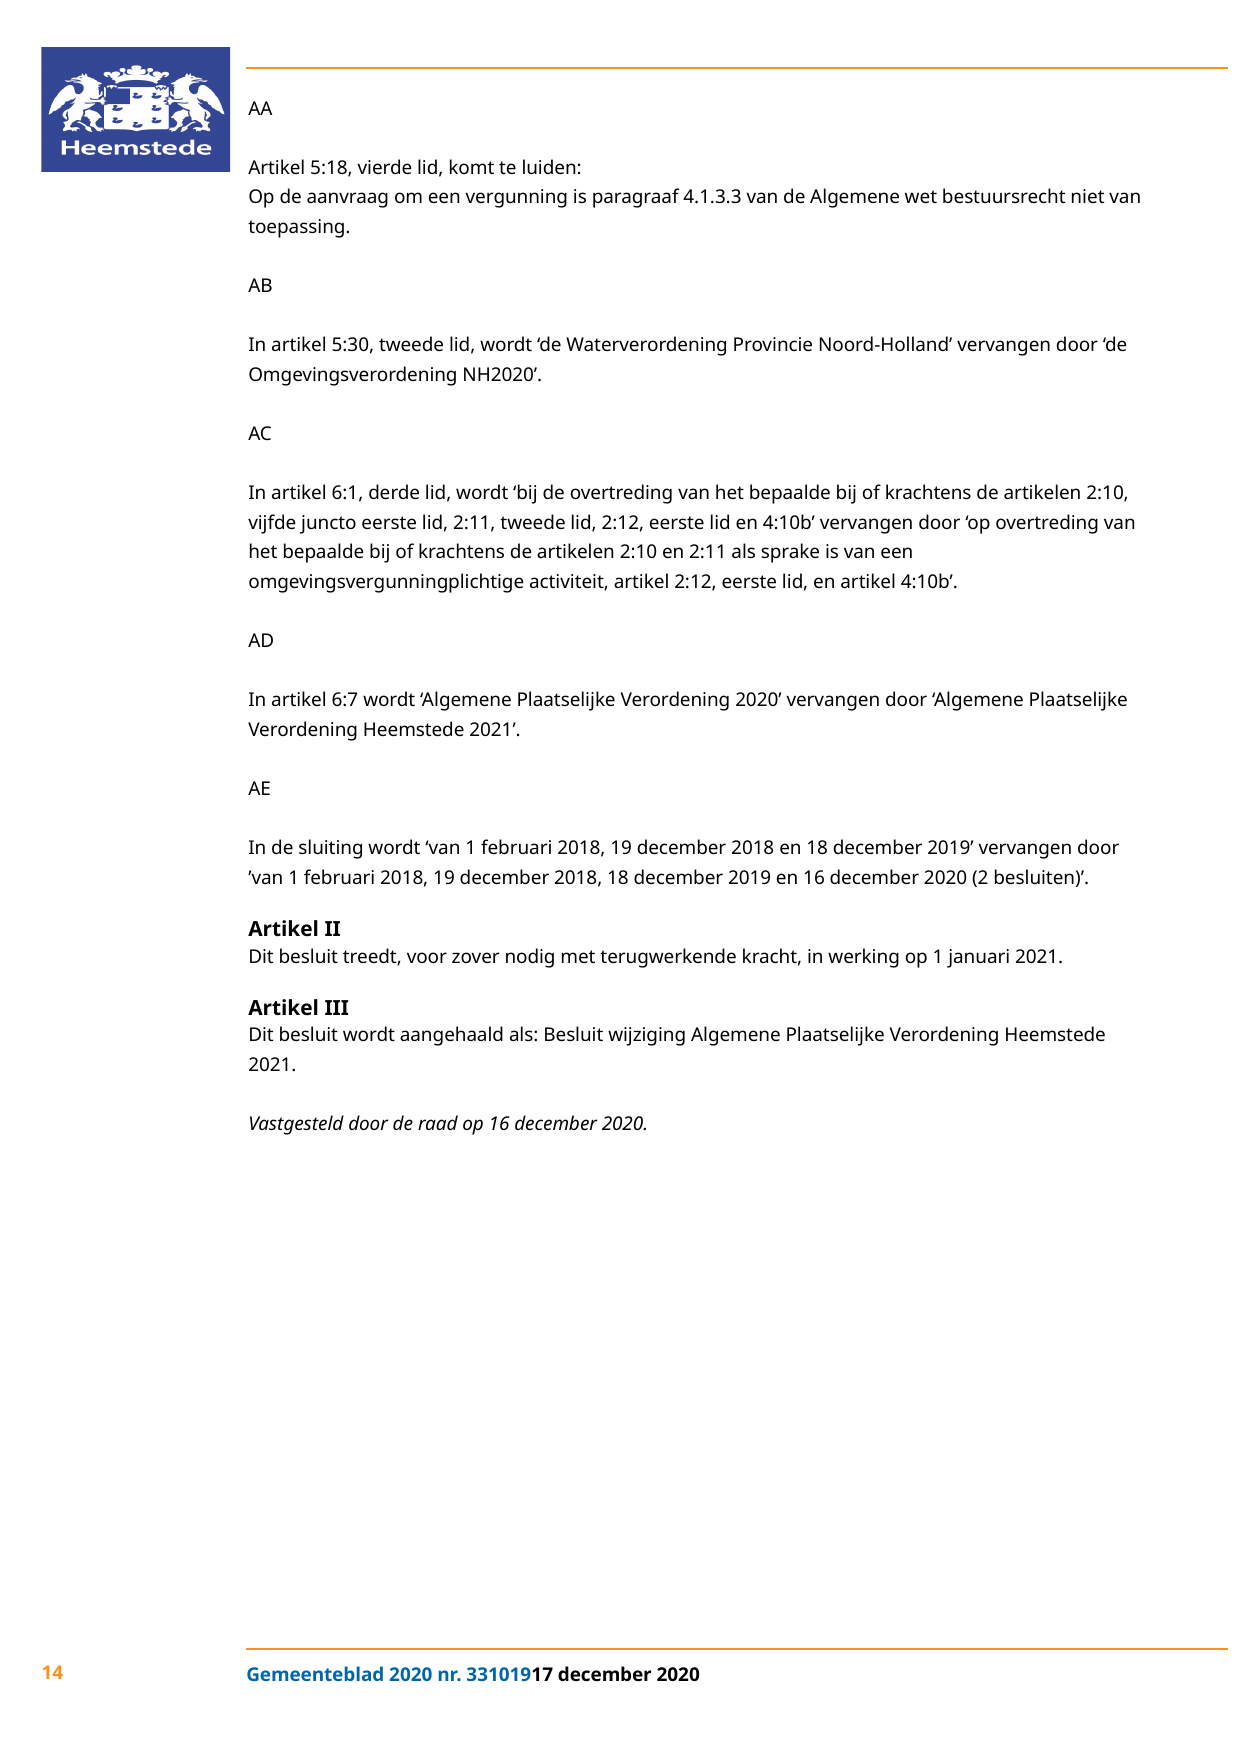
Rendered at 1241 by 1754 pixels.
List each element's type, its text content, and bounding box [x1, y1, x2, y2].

text Vastgesteld door de raad op 16 december 2020. [248, 1110, 1152, 1136]
text In artikel 5:30, tweede lid, wordt ‘de Waterverordening Provincie Noord-Holland’ vervangen door ‘de Omgevingsverordening NH2020’. [248, 331, 1152, 387]
text Dit besluit wordt aangehaald als: Besluit wijziging Algemene Plaatselijke Verordening Heemstede 2021. [248, 1022, 1152, 1077]
text AA [248, 95, 1152, 121]
text AB [248, 272, 1152, 298]
text Artikel II [248, 914, 1152, 943]
text AD [248, 627, 1152, 653]
text AC [248, 420, 1152, 446]
text In artikel 6:1, derde lid, wordt ‘bij de overtreding van het bepaalde bij of krachtens de artikelen 2:10, vijfde juncto eerste lid, 2:11, tweede lid, 2:12, eerste lid en 4:10b’ vervangen door ‘op overtreding van het bepaalde bij of krachtens de artikelen 2:10 en 2:11 als sprake is van een omgevingsvergunningplichtige activiteit, artikel 2:12, eerste lid, en artikel 4:10b’. [248, 479, 1152, 594]
picture [41, 47, 231, 172]
text Artikel 5:18, vierde lid, komt te luiden: [248, 154, 1152, 180]
text Dit besluit treedt, voor zover nodig met terugwerkende kracht, in werking op 1 januari 2021. [248, 943, 1152, 968]
text Artikel III [248, 993, 1152, 1022]
text In artikel 6:7 wordt ‘Algemene Plaatselijke Verordening 2020’ vervangen door ‘Algemene Plaatselijke Verordening Heemstede 2021’. [248, 686, 1152, 742]
text In de sluiting wordt ‘van 1 februari 2018, 19 december 2018 en 18 december 2019’ vervangen door ’van 1 februari 2018, 19 december 2018, 18 december 2019 en 16 december 2020 (2 besluiten)’. [248, 834, 1152, 890]
text Op de aanvraag om een vergunning is paragraaf 4.1.3.3 van de Algemene wet bestuursrecht niet van toepassing. [248, 183, 1152, 239]
text AE [248, 775, 1152, 801]
